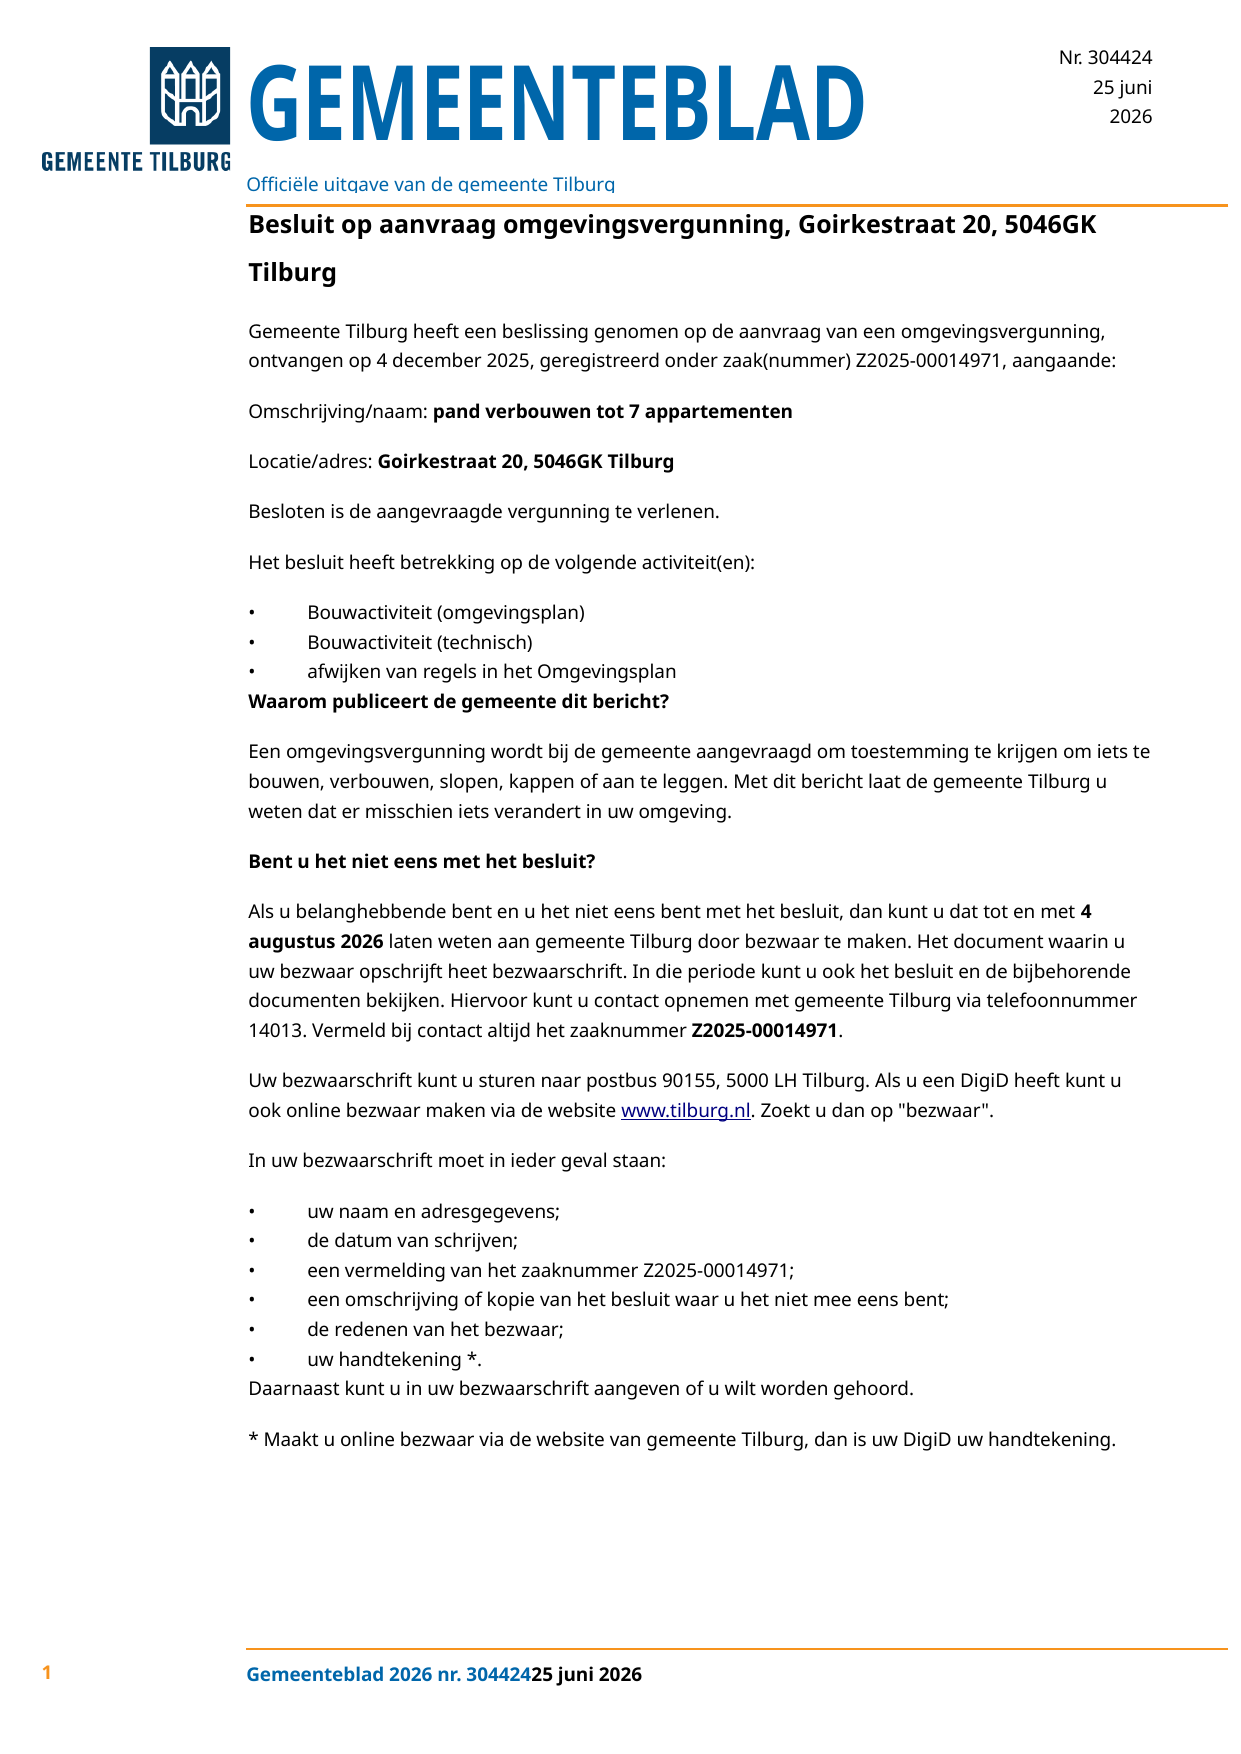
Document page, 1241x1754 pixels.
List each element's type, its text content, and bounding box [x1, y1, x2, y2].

list Bouwactiviteit (technisch) [248, 629, 1152, 655]
text Gemeente Tilburg heeft een beslissing genomen op de aanvraag van een omgevingsvergunning, ontvangen op 4 december 2025, geregistreerd onder zaak(nummer) Z2025-00014971, aangaande: [248, 318, 1152, 373]
text Locatie/adres: Goirkestraat 20, 5046GK Tilburg [248, 448, 1152, 474]
list een omschrijving of kopie van het besluit waar u het niet mee eens bent; [248, 1287, 1152, 1312]
picture [41, 47, 231, 172]
list uw naam en adresgegevens; [248, 1198, 1152, 1224]
text Besloten is de aangevraagde vergunning te verlenen. [248, 499, 1152, 524]
list de redenen van het bezwaar; [248, 1316, 1152, 1342]
text Daarnaast kunt u in uw bezwaarschrift aangeven of u wilt worden gehoord. [248, 1375, 1152, 1401]
text Bent u het niet eens met het besluit? [248, 848, 1152, 874]
list afwijken van regels in het Omgevingsplan [248, 659, 1152, 684]
list een vermelding van het zaaknummer Z2025-00014971; [248, 1257, 1152, 1283]
text Een omgevingsvergunning wordt bij de gemeente aangevraagd om toestemming te krijgen om iets te bouwen, verbouwen, slopen, kappen of aan te leggen. Met dit bericht laat de gemeente Tilburg u weten dat er misschien iets verandert in uw omgeving. [248, 739, 1152, 824]
text In uw bezwaarschrift moet in ieder geval staan: [248, 1147, 1152, 1173]
text Omschrijving/naam: pand verbouwen tot 7 appartementen [248, 398, 1152, 424]
list de datum van schrijven; [248, 1227, 1152, 1253]
text Als u belanghebbende bent en u het niet eens bent met het besluit, dan kunt u dat tot en met 4 augustus 2026 laten weten aan gemeente Tilburg door bezwaar te maken. Het document waarin u uw bezwaar opschrijft heet bezwaarschrift. In die periode kunt u ook het besluit en de bijbehorende documenten bekijken. Hiervoor kunt u contact opnemen met gemeente Tilburg via telefoonnummer 14013. Vermeld bij contact altijd het zaaknummer Z2025-00014971. [248, 899, 1152, 1043]
list Bouwactiviteit (omgevingsplan) [248, 599, 1152, 625]
text * Maakt u online bezwaar via de website van gemeente Tilburg, dan is uw DigiD uw handtekening. [248, 1426, 1152, 1452]
text Waarom publiceert de gemeente dit bericht? [248, 688, 1152, 714]
text Uw bezwaarschrift kunt u sturen naar postbus 90155, 5000 LH Tilburg. Als u een DigiD heeft kunt u ook online bezwaar maken via de website www.tilburg.nl. Zoekt u dan op "bezwaar". [248, 1067, 1152, 1123]
list uw handtekening *. [248, 1346, 1152, 1372]
text Het besluit heeft betrekking op de volgende activiteit(en): [248, 549, 1152, 575]
text Besluit op aanvraag omgevingsvergunning, Goirkestraat 20, 5046GK Tilburg [248, 207, 1152, 288]
